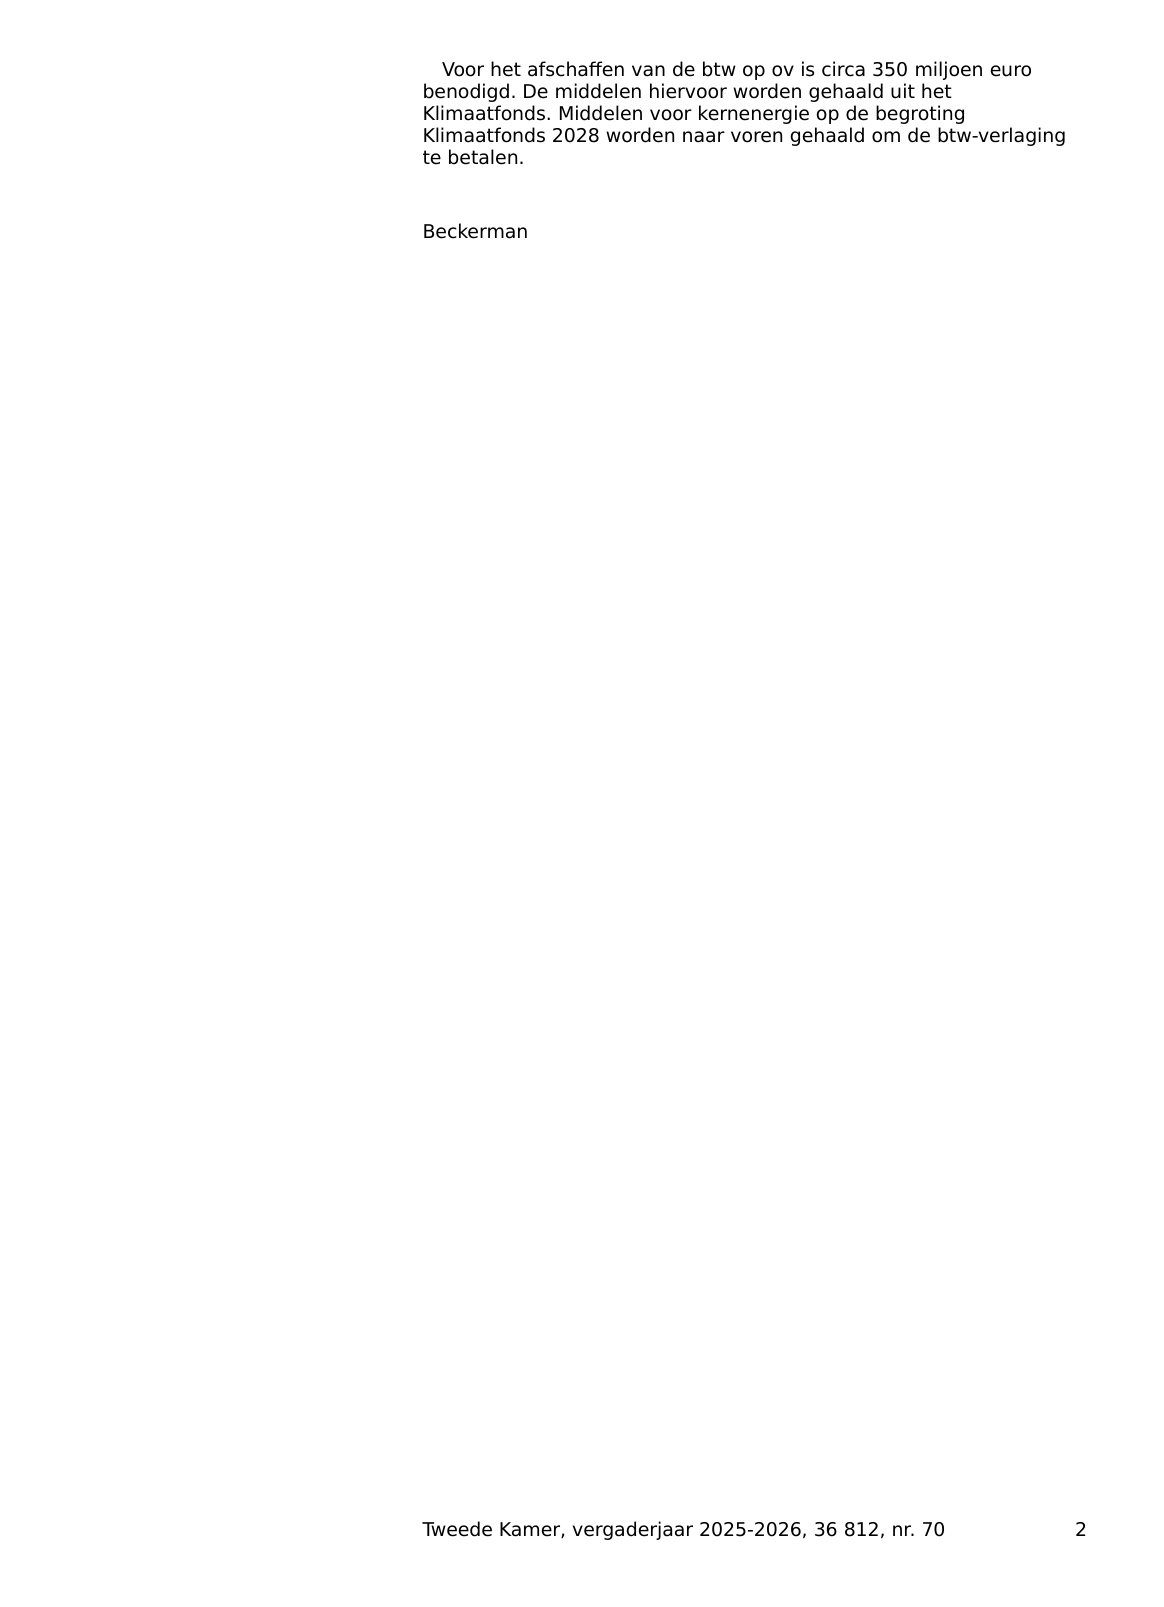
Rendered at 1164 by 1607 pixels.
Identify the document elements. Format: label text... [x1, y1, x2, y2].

text Beckerman [422, 199, 1087, 243]
text Voor het afschaffen van de btw op ov is circa 350 miljoen euro benodigd. De middelen hiervoor worden gehaald uit het Klimaatfonds. Middelen voor kernenergie op de begroting Klimaatfonds 2028 worden naar voren gehaald om de btw-verlaging te betalen. [422, 59, 1087, 169]
